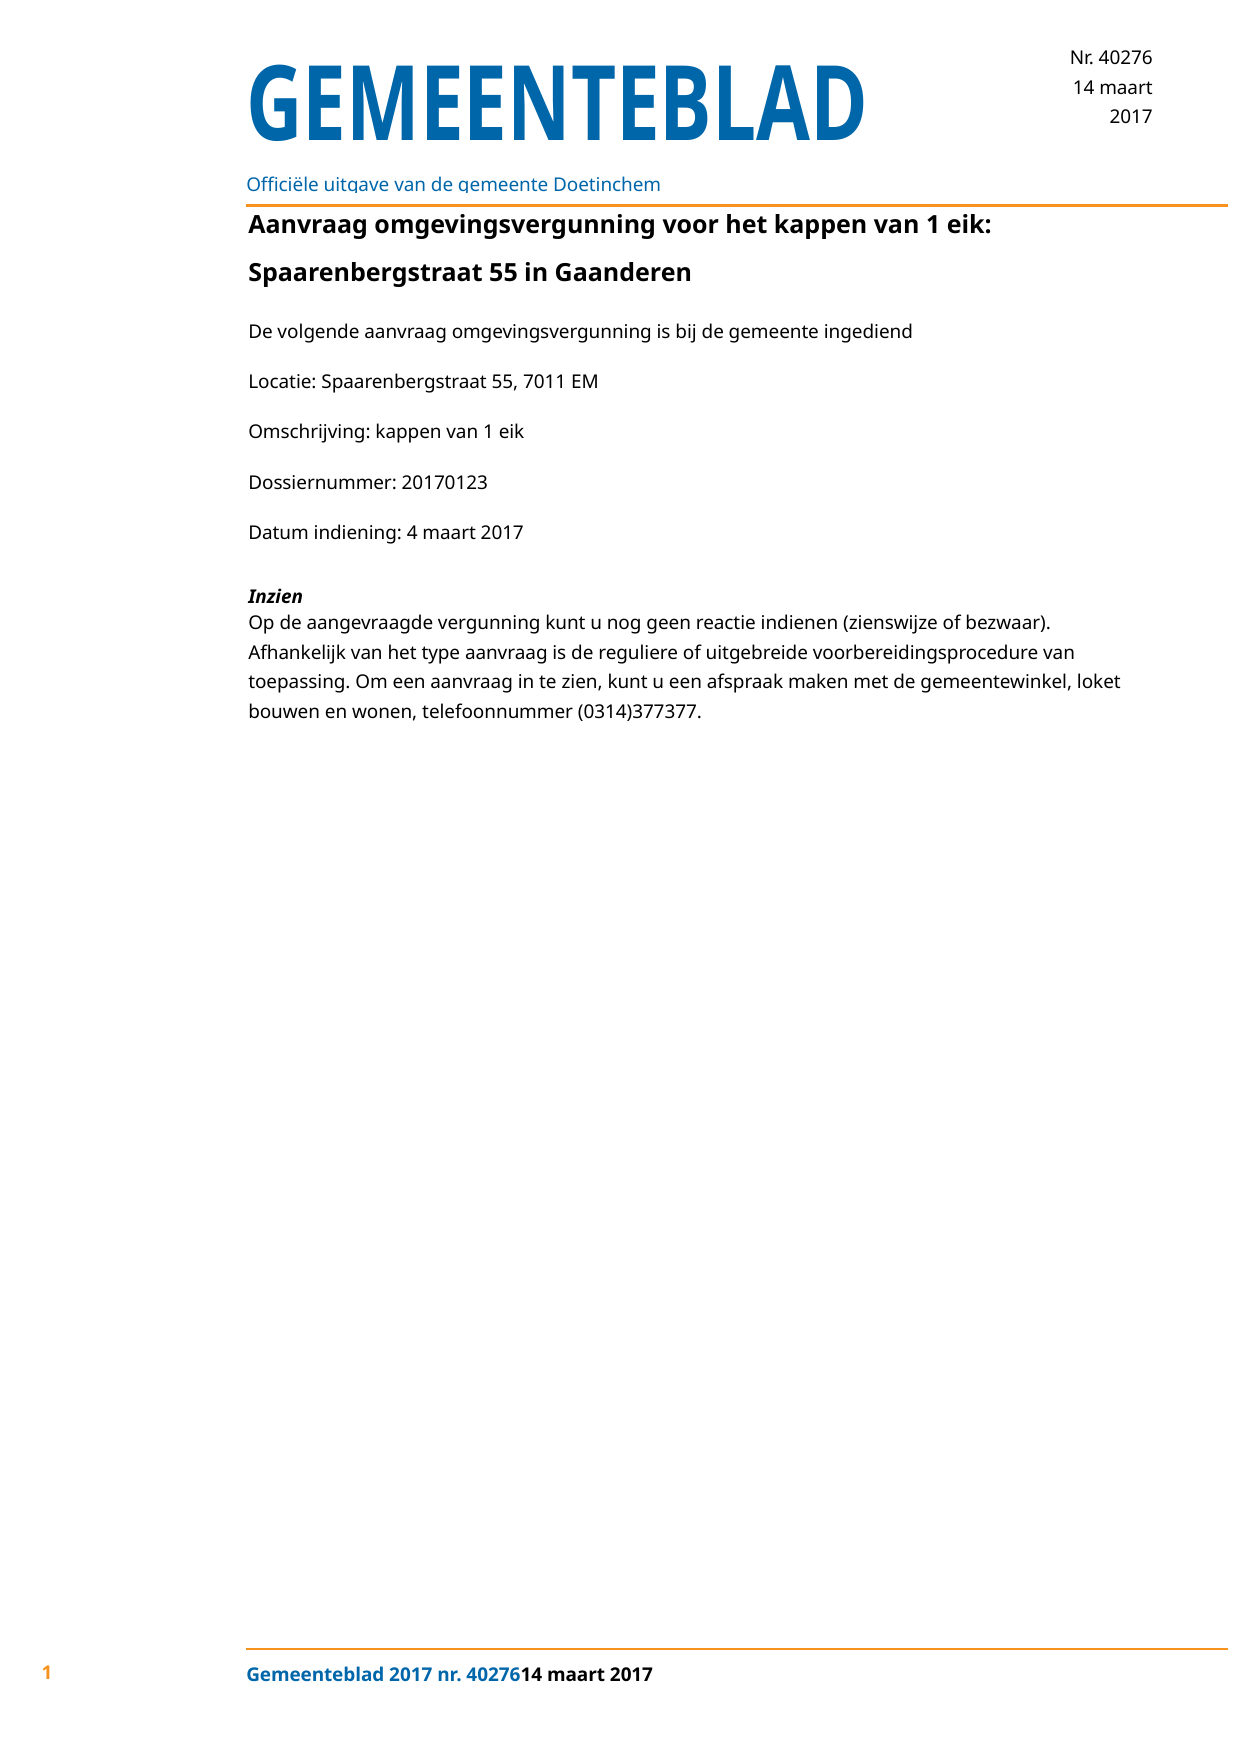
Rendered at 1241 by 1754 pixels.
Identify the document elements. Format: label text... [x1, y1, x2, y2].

text Dossiernummer: 20170123 [248, 469, 1152, 495]
text De volgende aanvraag omgevingsvergunning is bij de gemeente ingediend [248, 318, 1152, 344]
text Op de aangevraagde vergunning kunt u nog geen reactie indienen (zienswijze of bezwaar). Afhankelijk van het type aanvraag is de reguliere of uitgebreide voorbereidingsprocedure van toepassing. Om een aanvraag in te zien, kunt u een afspraak maken met de gemeentewinkel, loket bouwen en wonen, telefoonnummer (0314)377377. [248, 609, 1152, 724]
text Omschrijving: kappen van 1 eik [248, 419, 1152, 444]
text Datum indiening: 4 maart 2017 [248, 519, 1152, 545]
text Locatie: Spaarenbergstraat 55, 7011 EM [248, 368, 1152, 394]
text Aanvraag omgevingsvergunning voor het kappen van 1 eik: Spaarenbergstraat 55 in Gaanderen [248, 207, 1152, 288]
text Inzien [248, 583, 1152, 609]
picture [41, 47, 231, 172]
